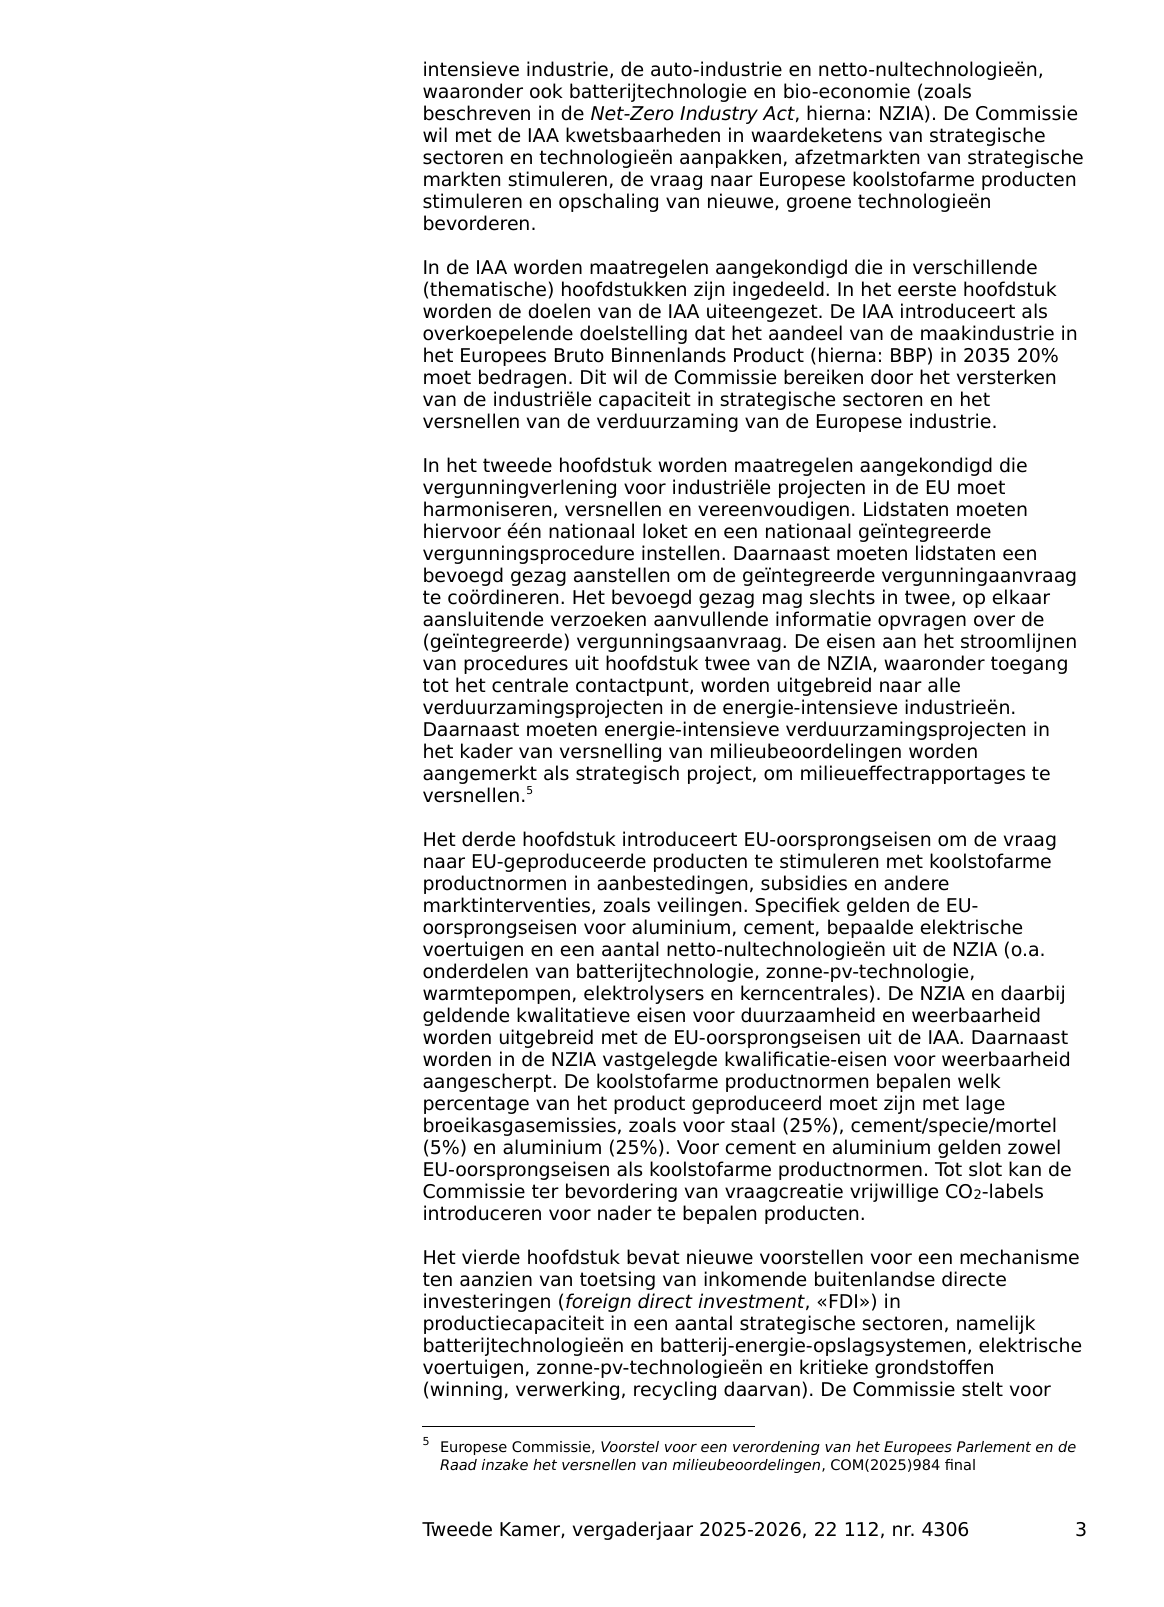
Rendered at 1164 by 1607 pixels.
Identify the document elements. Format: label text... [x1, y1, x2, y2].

text In het tweede hoofdstuk worden maatregelen aangekondigd die vergunningverlening voor industriële projecten in de EU moet harmoniseren, versnellen en vereenvoudigen. Lidstaten moeten hiervoor één nationaal loket en een nationaal geïntegreerde vergunningsprocedure instellen. Daarnaast moeten lidstaten een bevoegd gezag aanstellen om de geïntegreerde vergunningaanvraag te coördineren. Het bevoegd gezag mag slechts in twee, op elkaar aansluitende verzoeken aanvullende informatie opvragen over de (geïntegreerde) vergunningsaanvraag. De eisen aan het stroomlijnen van procedures uit hoofdstuk twee van de NZIA, waaronder toegang tot het centrale contactpunt, worden uitgebreid naar alle verduurzamingsprojecten in de energie-intensieve industrieën. Daarnaast moeten energie-intensieve verduurzamingsprojecten in het kader van versnelling van milieubeoordelingen worden aangemerkt als strategisch project, om milieueffectrapportages te versnellen. [422, 455, 1087, 807]
text Het vierde hoofdstuk bevat nieuwe voorstellen voor een mechanisme ten aanzien van toetsing van inkomende buitenlandse directe investeringen (foreign direct investment, «FDI») in productiecapaciteit in een aantal strategische sectoren, namelijk batterijtechnologieën en batterij-energie-opslagsystemen, elektrische voertuigen, zonne-pv-technologieën en kritieke grondstoffen (winning, verwerking, recycling daarvan). De Commissie stelt voor [422, 1247, 1087, 1401]
text In de IAA worden maatregelen aangekondigd die in verschillende (thematische) hoofdstukken zijn ingedeeld. In het eerste hoofdstuk worden de doelen van de IAA uiteengezet. De IAA introduceert als overkoepelende doelstelling dat het aandeel van de maakindustrie in het Europees Bruto Binnenlands Product (hierna: BBP) in 2035 20% moet bedragen. Dit wil de Commissie bereiken door het versterken van de industriële capaciteit in strategische sectoren en het versnellen van de verduurzaming van de Europese industrie. [422, 257, 1087, 433]
text Europese Commissie, Voorstel voor een verordening van het Europees Parlement en de Raad inzake het versnellen van milieubeoordelingen, COM(2025)984 final [422, 1435, 1087, 1474]
text intensieve industrie, de auto-industrie en netto-nultechnologieën, waaronder ook batterijtechnologie en bio-economie (zoals beschreven in de Net-Zero Industry Act, hierna: NZIA). De Commissie wil met de IAA kwetsbaarheden in waardeketens van strategische sectoren en technologieën aanpakken, afzetmarkten van strategische markten stimuleren, de vraag naar Europese koolstofarme producten stimuleren en opschaling van nieuwe, groene technologieën bevorderen. [422, 59, 1087, 235]
text Het derde hoofdstuk introduceert EU-oorsprongseisen om de vraag naar EU-geproduceerde producten te stimuleren met koolstofarme productnormen in aanbestedingen, subsidies en andere marktinterventies, zoals veilingen. Specifiek gelden de EU-oorsprongseisen voor aluminium, cement, bepaalde elektrische voertuigen en een aantal netto-nultechnologieën uit de NZIA (o.a. onderdelen van batterijtechnologie, zonne-pv-technologie, warmtepompen, elektrolysers en kerncentrales). De NZIA en daarbij geldende kwalitatieve eisen voor duurzaamheid en weerbaarheid worden uitgebreid met de EU-oorsprongseisen uit de IAA. Daarnaast worden in de NZIA vastgelegde kwalificatie-eisen voor weerbaarheid aangescherpt. De koolstofarme productnormen bepalen welk percentage van het product geproduceerd moet zijn met lage broeikasgasemissies, zoals voor staal (25%), cement/specie/mortel (5%) en aluminium (25%). Voor cement en aluminium gelden zowel EU-oorsprongseisen als koolstofarme productnormen. Tot slot kan de Commissie ter bevordering van vraagcreatie vrijwillige CO2-labels introduceren voor nader te bepalen producten. [422, 829, 1087, 1224]
